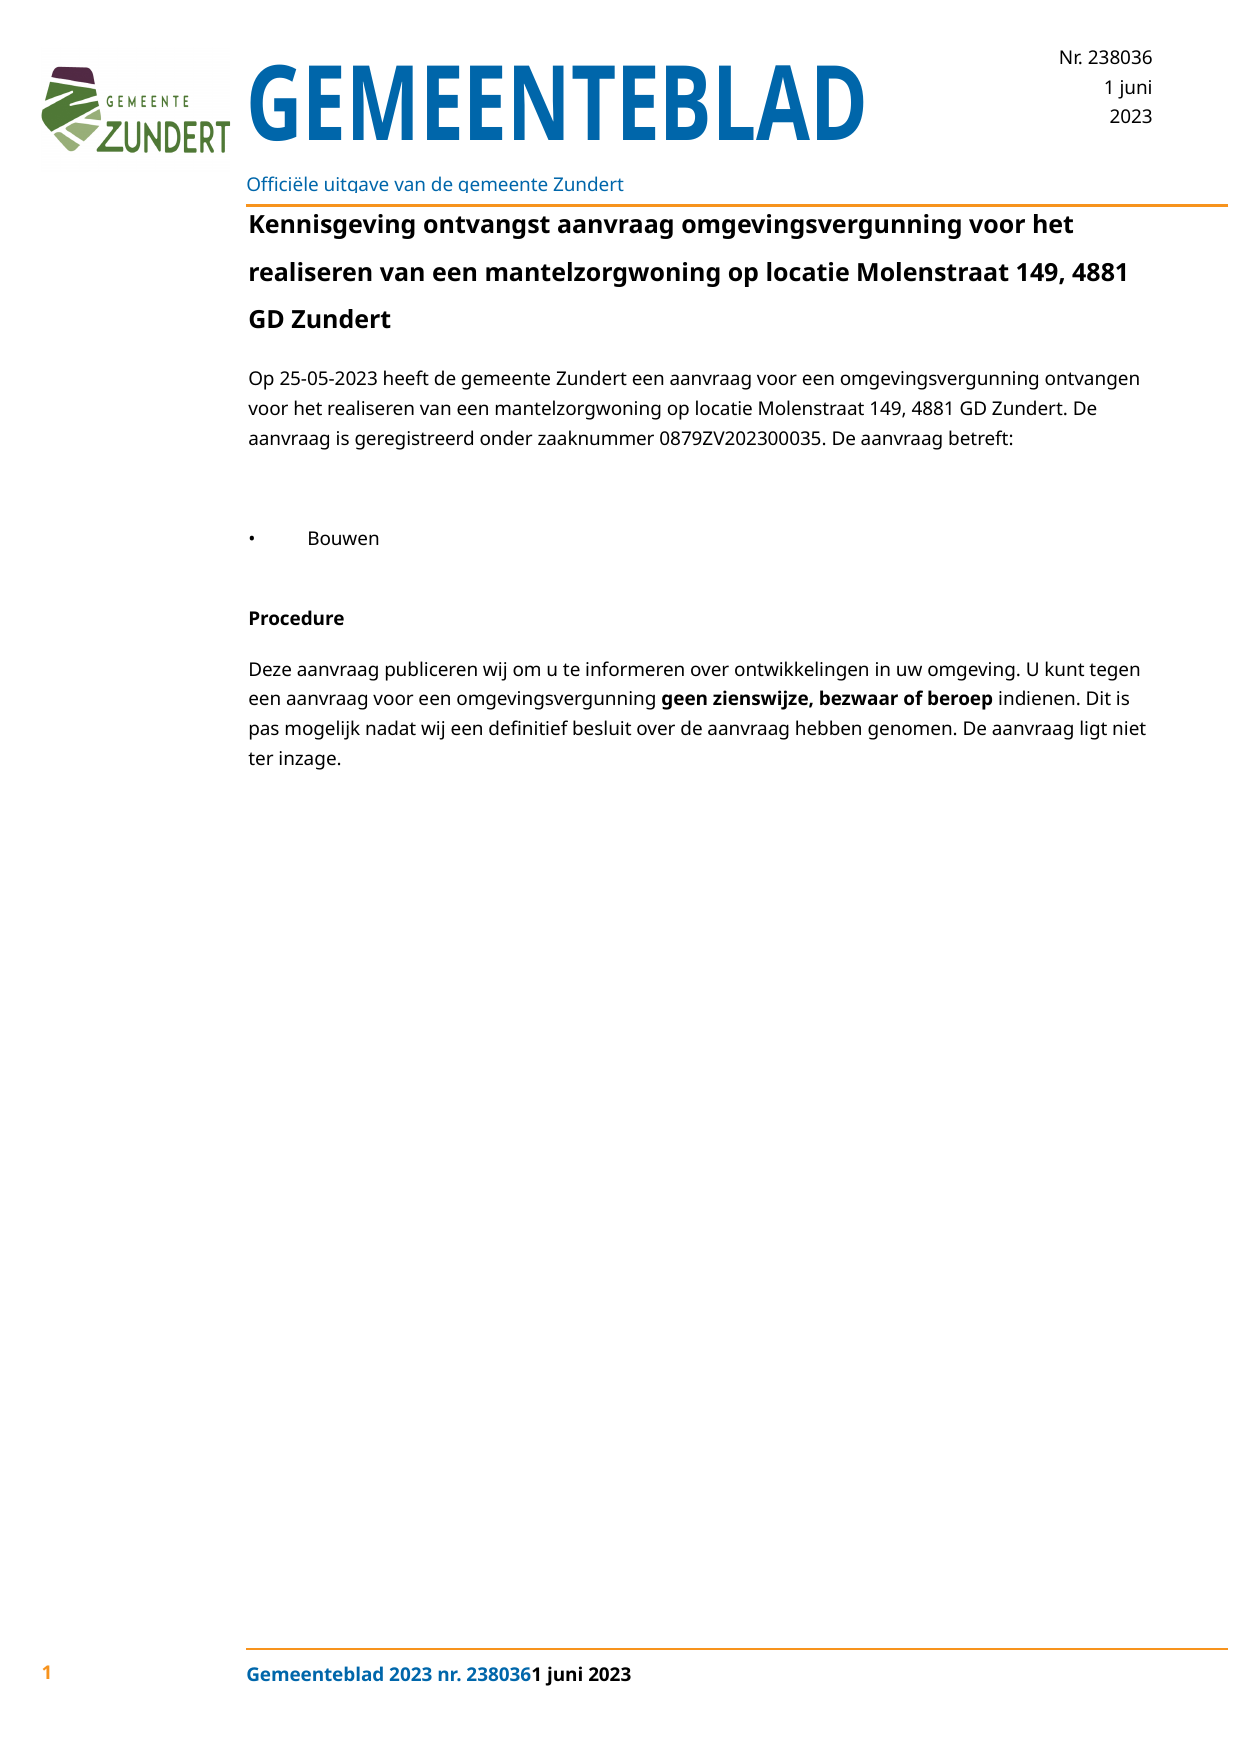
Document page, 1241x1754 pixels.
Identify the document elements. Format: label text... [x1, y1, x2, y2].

list Bouwen [248, 526, 1152, 551]
text Deze aanvraag publiceren wij om u te informeren over ontwikkelingen in uw omgeving. U kunt tegen een aanvraag voor een omgevingsvergunning geen zienswijze, bezwaar of beroep indienen. Dit is pas mogelijk nadat wij een definitief besluit over de aanvraag hebben genomen. De aanvraag ligt niet ter inzage. [248, 656, 1152, 770]
picture [41, 47, 231, 172]
text Kennisgeving ontvangst aanvraag omgevingsvergunning voor het realiseren van een mantelzorgwoning op locatie Molenstraat 149, 4881 GD Zundert [248, 207, 1152, 336]
text Procedure [248, 606, 1152, 631]
text Op 25-05-2023 heeft de gemeente Zundert een aanvraag voor een omgevingsvergunning ontvangen voor het realiseren van een mantelzorgwoning op locatie Molenstraat 149, 4881 GD Zundert. De aanvraag is geregistreerd onder zaaknummer 0879ZV202300035. De aanvraag betreft: [248, 366, 1152, 450]
